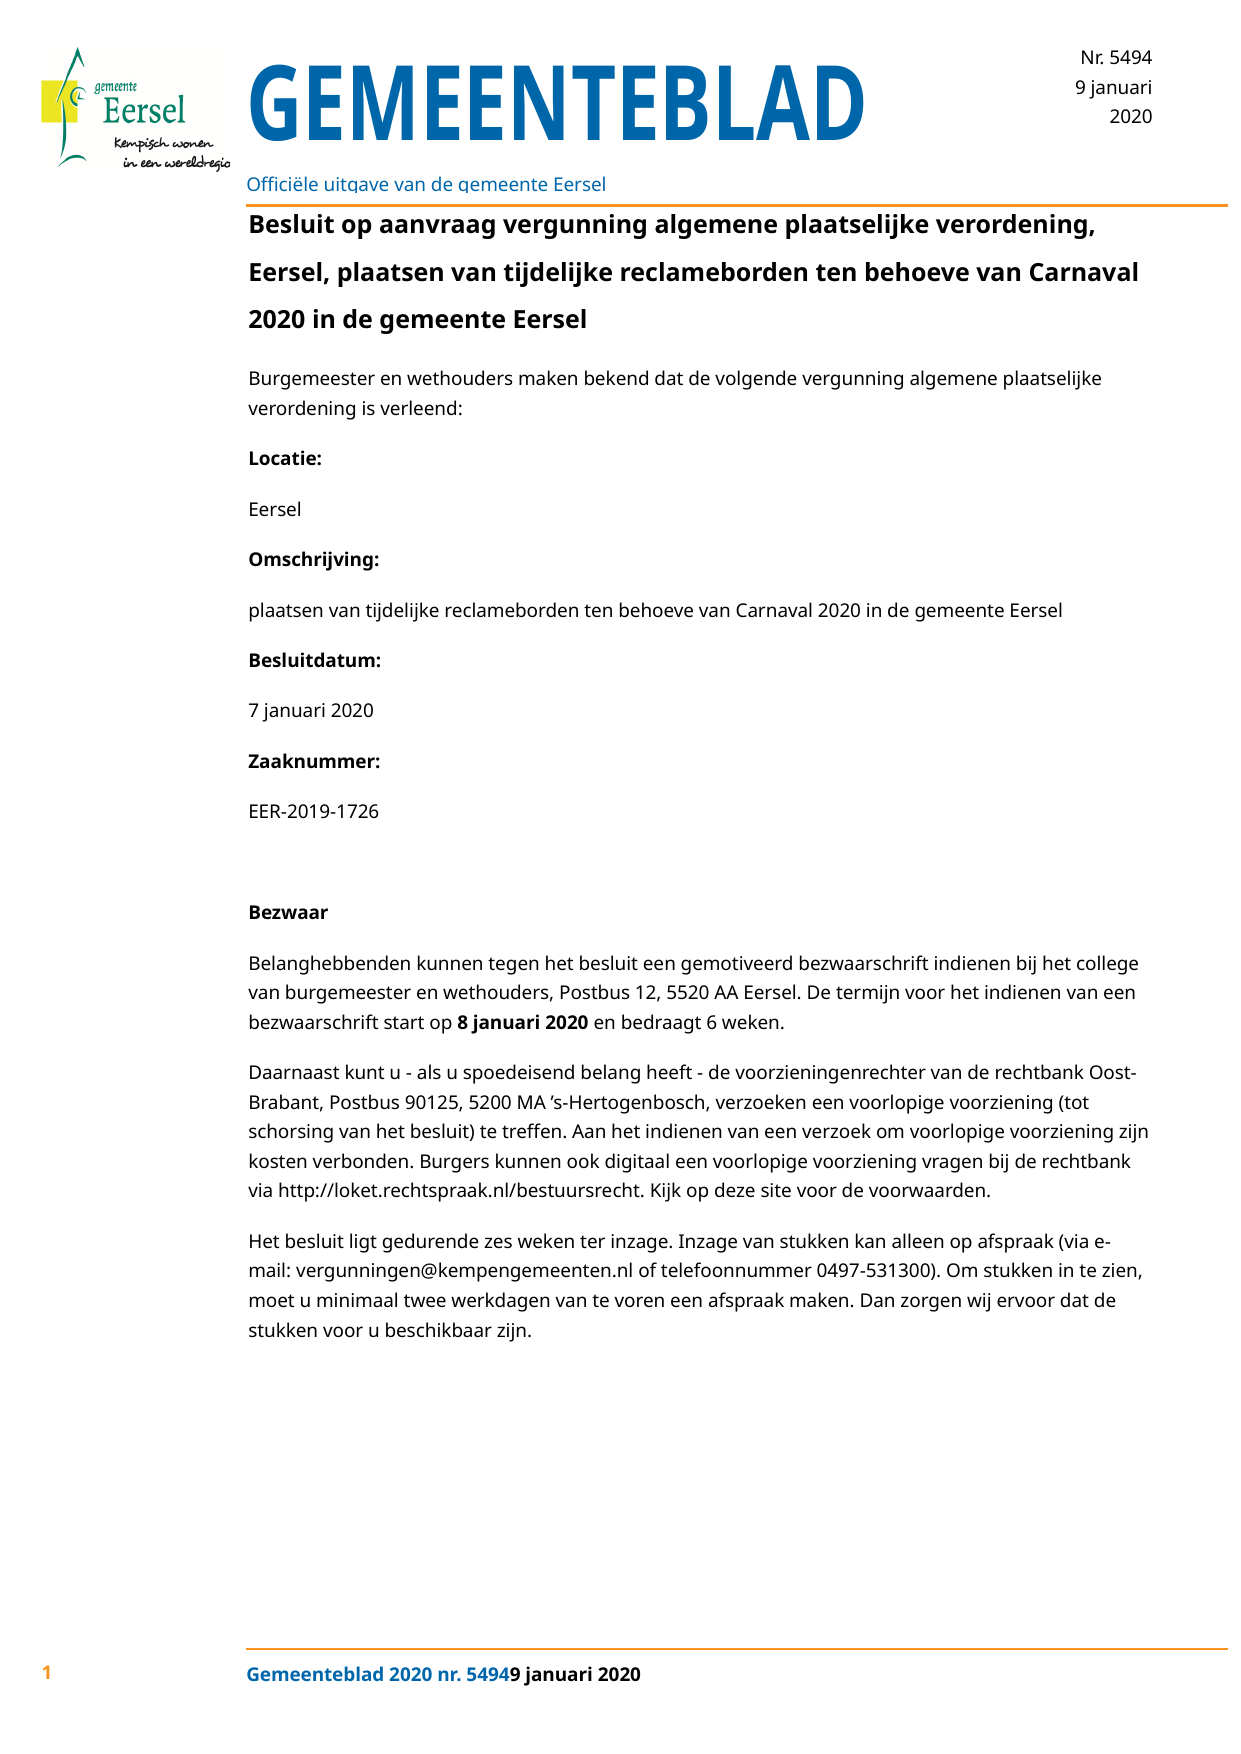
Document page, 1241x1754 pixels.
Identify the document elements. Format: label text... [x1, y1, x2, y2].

text Zaaknummer: [248, 748, 1152, 774]
text Belanghebbenden kunnen tegen het besluit een gemotiveerd bezwaarschrift indienen bij het college van burgemeester en wethouders, Postbus 12, 5520 AA Eersel. De termijn voor het indienen van een bezwaarschrift start op 8 januari 2020 en bedraagt 6 weken. [248, 950, 1152, 1034]
text Besluit op aanvraag vergunning algemene plaatselijke verordening, Eersel, plaatsen van tijdelijke reclameborden ten behoeve van Carnaval 2020 in de gemeente Eersel [248, 207, 1152, 336]
text Burgemeester en wethouders maken bekend dat de volgende vergunning algemene plaatselijke verordening is verleend: [248, 366, 1152, 421]
text Eersel [248, 496, 1152, 522]
text 7 januari 2020 [248, 698, 1152, 723]
text Locatie: [248, 446, 1152, 471]
text Bezwaar [248, 899, 1152, 925]
text Het besluit ligt gedurende zes weken ter inzage. Inzage van stukken kan alleen op afspraak (via e-mail: vergunningen@kempengemeenten.nl of telefoonnummer 0497-531300). Om stukken in te zien, moet u minimaal twee werkdagen van te voren een afspraak maken. Dan zorgen wij ervoor dat de stukken voor u beschikbaar zijn. [248, 1228, 1152, 1342]
text Omschrijving: [248, 546, 1152, 572]
picture [41, 47, 231, 172]
text Daarnaast kunt u - als u spoedeisend belang heeft - de voorzieningenrechter van de rechtbank Oost-Brabant, Postbus 90125, 5200 MA ’s-Hertogenbosch, verzoeken een voorlopige voorziening (tot schorsing van het besluit) te treffen. Aan het indienen van een verzoek om voorlopige voorziening zijn kosten verbonden. Burgers kunnen ook digitaal een voorlopige voorziening vragen bij de rechtbank via http://loket.rechtspraak.nl/bestuursrecht. Kijk op deze site voor de voorwaarden. [248, 1059, 1152, 1203]
text EER-2019-1726 [248, 798, 1152, 824]
text plaatsen van tijdelijke reclameborden ten behoeve van Carnaval 2020 in de gemeente Eersel [248, 597, 1152, 622]
text Besluitdatum: [248, 647, 1152, 673]
